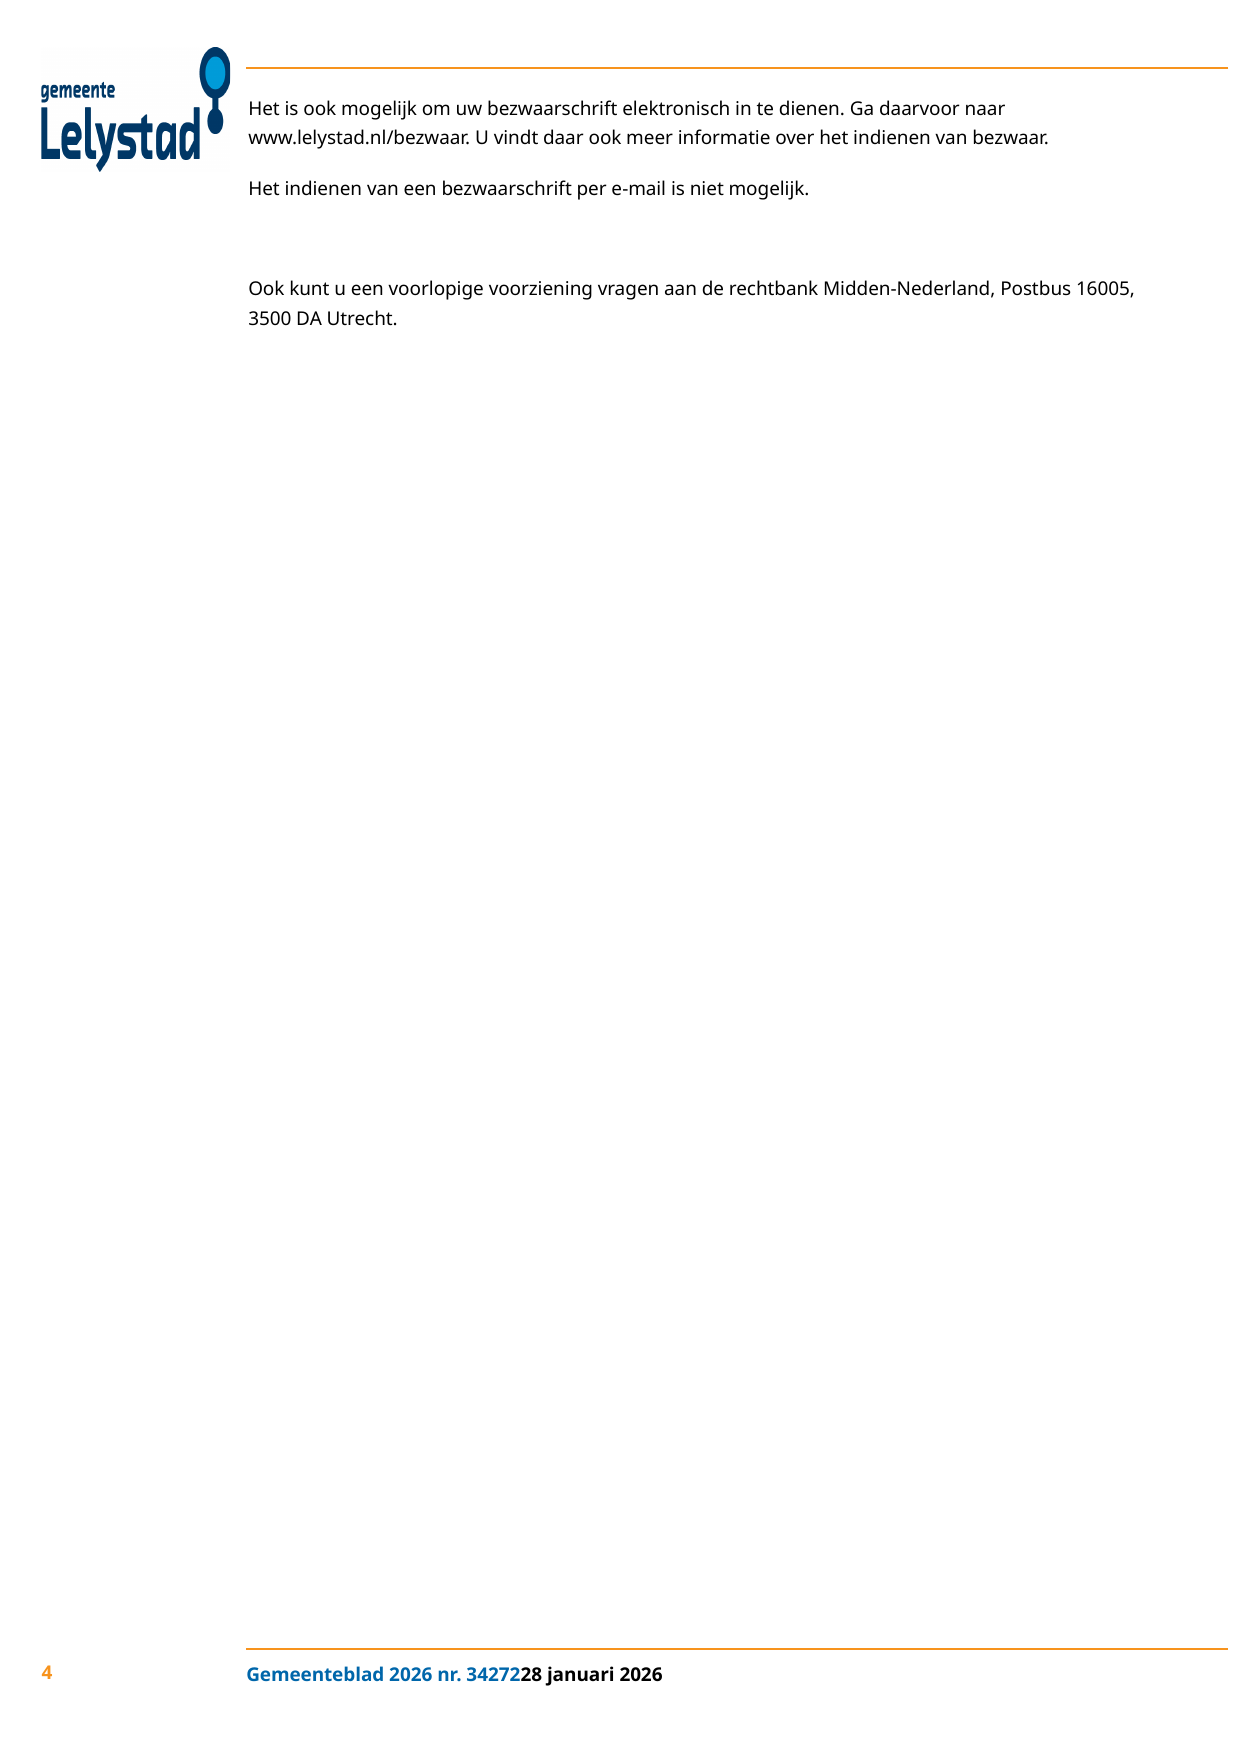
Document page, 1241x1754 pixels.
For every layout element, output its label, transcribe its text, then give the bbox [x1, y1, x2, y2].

text Het indienen van een bezwaarschrift per e-mail is niet mogelijk. [248, 175, 1152, 201]
text Het is ook mogelijk om uw bezwaarschrift elektronisch in te dienen. Ga daarvoor naar www.lelystad.nl/bezwaar. U vindt daar ook meer informatie over het indienen van bezwaar. [248, 95, 1152, 150]
picture [41, 47, 231, 172]
text Ook kunt u een voorlopige voorziening vragen aan de rechtbank Midden-Nederland, Postbus 16005, 3500 DA Utrecht. [248, 276, 1152, 331]
